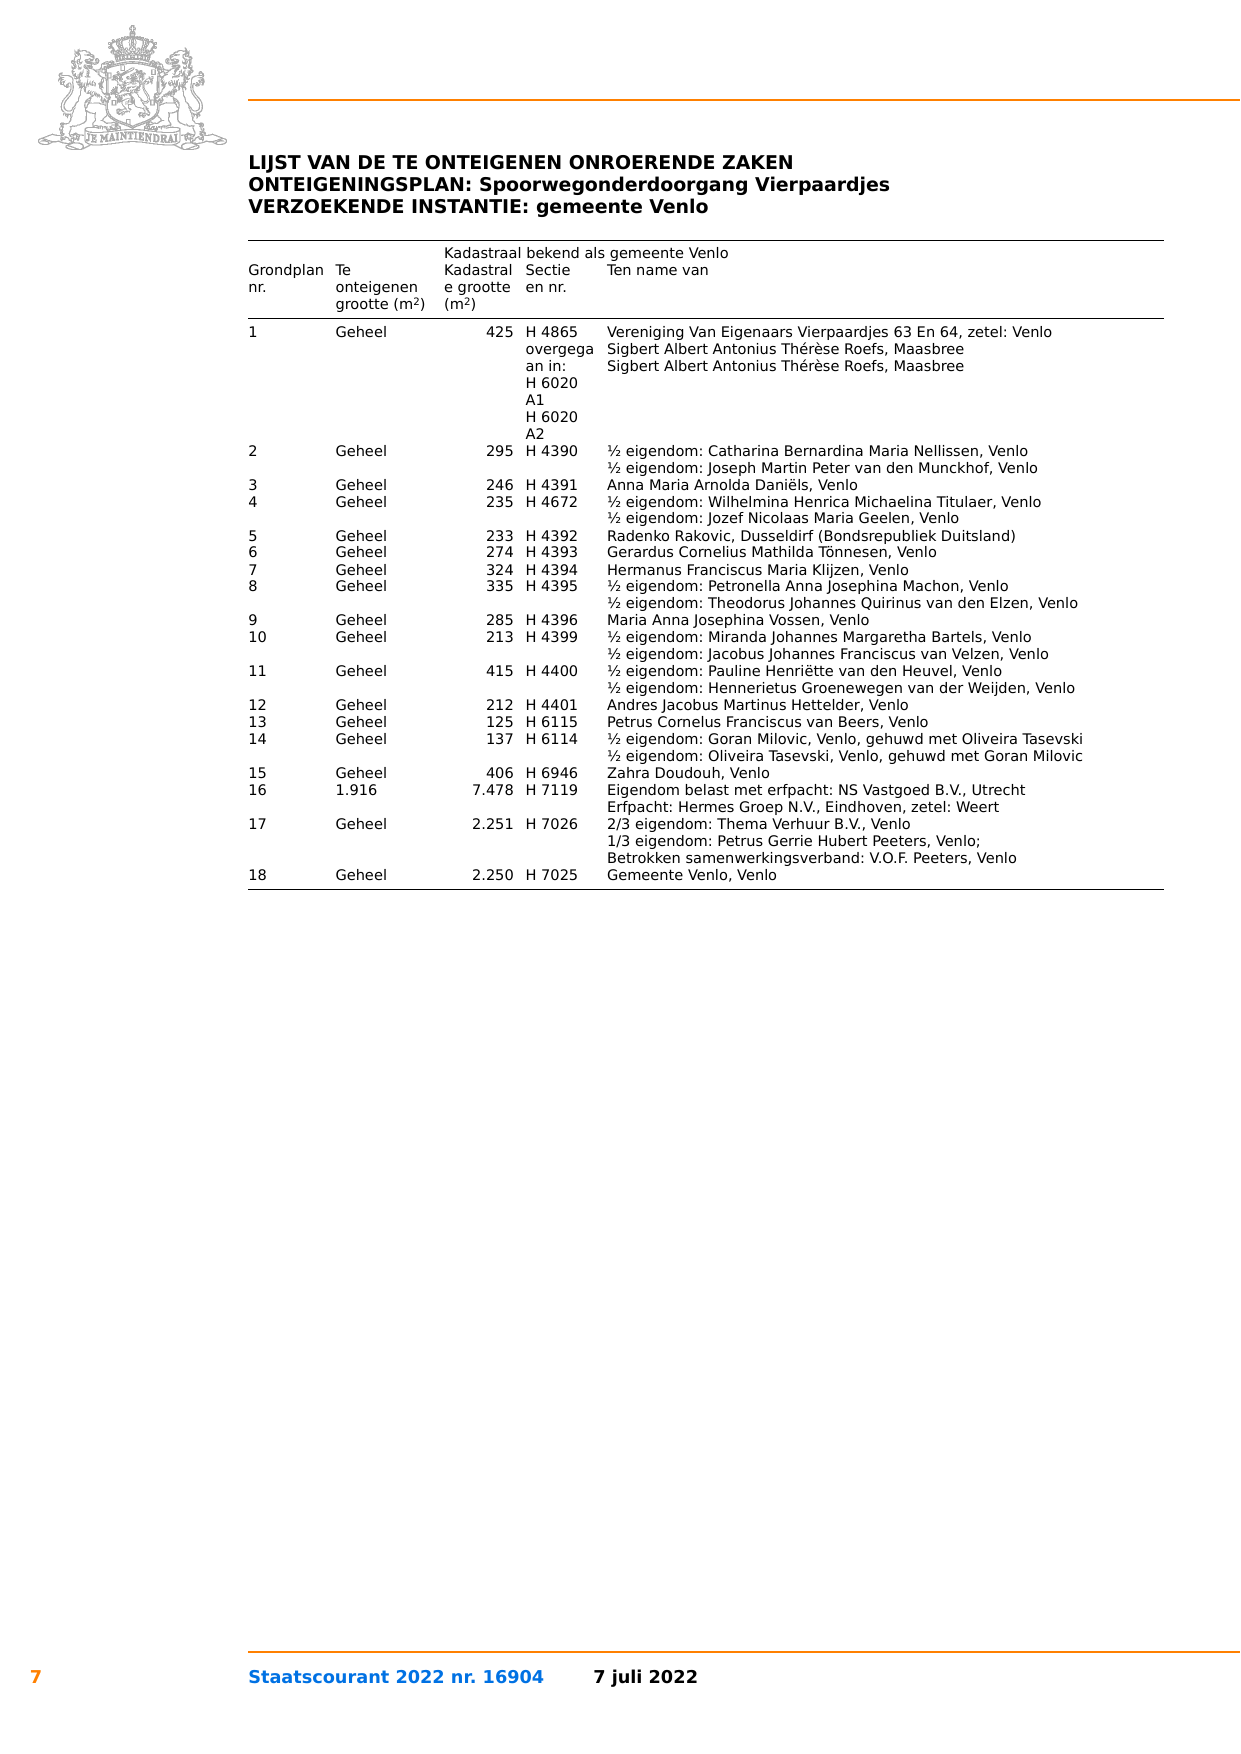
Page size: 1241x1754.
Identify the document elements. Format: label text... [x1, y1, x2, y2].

table_cell H 4400 [520, 663, 601, 697]
table_cell Geheel [329, 494, 438, 527]
table_cell 17 [248, 816, 329, 867]
table_cell 137 [438, 731, 519, 765]
table_header Kadastraal bekend als gemeente Venlo [438, 241, 1163, 262]
table_cell 235 [438, 494, 519, 527]
table_cell H 4395 [520, 578, 601, 612]
table_cell Geheel [329, 476, 438, 493]
table_cell 1 [248, 319, 329, 442]
table_cell 324 [438, 561, 519, 578]
table_cell ½ eigendom: Petronella Anna Josephina Machon, Venlo ½ eigendom: Theodorus Johannes Quirinus van den Elzen, Venlo [601, 578, 1163, 612]
table_cell 15 [248, 765, 329, 782]
table_cell H 4401 [520, 697, 601, 714]
table_cell Geheel [329, 816, 438, 867]
table_cell 18 [248, 867, 329, 889]
table_cell ½ eigendom: Goran Milovic, Venlo, gehuwd met Oliveira Tasevski ½ eigendom: Oliveira Tasevski, Venlo, gehuwd met Goran Milovic [601, 731, 1163, 765]
table_cell Geheel [329, 612, 438, 629]
table_cell Geheel [329, 867, 438, 889]
table_cell 11 [248, 663, 329, 697]
table_cell H 4396 [520, 612, 601, 629]
table_cell Zahra Doudouh, Venlo [601, 765, 1163, 782]
table_cell 10 [248, 629, 329, 663]
table_cell H 4393 [520, 544, 601, 561]
table_cell 4 [248, 494, 329, 527]
table_cell Hermanus Franciscus Maria Klijzen, Venlo [601, 561, 1163, 578]
table_cell Sectie en nr. [520, 262, 601, 318]
table_cell 16 [248, 782, 329, 816]
table_cell Geheel [329, 697, 438, 714]
table_cell 335 [438, 578, 519, 612]
table_cell Te onteigenen grootte (m2) [329, 262, 438, 318]
table_cell Geheel [329, 528, 438, 544]
table_cell Geheel [329, 714, 438, 731]
table_cell 12 [248, 697, 329, 714]
table_cell 2/3 eigendom: Thema Verhuur B.V., Venlo 1/3 eigendom: Petrus Gerrie Hubert Peeters, Venlo; Betrokken samenwerkingsverband: V.O.F. Peeters, Venlo [601, 816, 1163, 867]
table_cell Geheel [329, 319, 438, 442]
table_cell H 7119 [520, 782, 601, 816]
table_cell 2.251 [438, 816, 519, 867]
table_cell H 4399 [520, 629, 601, 663]
table_cell Gerardus Cornelius Mathilda Tönnesen, Venlo [601, 544, 1163, 561]
table_header [248, 241, 438, 262]
table_cell 406 [438, 765, 519, 782]
table_cell Geheel [329, 443, 438, 476]
table_cell 274 [438, 544, 519, 561]
table_cell Geheel [329, 544, 438, 561]
table_cell H 6115 [520, 714, 601, 731]
table_cell H 4392 [520, 528, 601, 544]
table_cell H 7025 [520, 867, 601, 889]
table_cell 285 [438, 612, 519, 629]
table_cell 14 [248, 731, 329, 765]
table_cell ½ eigendom: Miranda Johannes Margaretha Bartels, Venlo ½ eigendom: Jacobus Johannes Franciscus van Velzen, Venlo [601, 629, 1163, 663]
table_cell H 6946 [520, 765, 601, 782]
table_cell Vereniging Van Eigenaars Vierpaardjes 63 En 64, zetel: Venlo Sigbert Albert Antonius Thérèse Roefs, Maasbree Sigbert Albert Antonius Thérèse Roefs, Maasbree [601, 319, 1163, 442]
table_cell 425 [438, 319, 519, 442]
text VERZOEKENDE INSTANTIE: gemeente Venlo [248, 196, 1163, 218]
table_cell Gemeente Venlo, Venlo [601, 867, 1163, 889]
table_cell H 4390 [520, 443, 601, 476]
table_cell 6 [248, 544, 329, 561]
table_cell Geheel [329, 578, 438, 612]
table_cell Anna Maria Arnolda Daniëls, Venlo [601, 476, 1163, 493]
table_cell ½ eigendom: Wilhelmina Henrica Michaelina Titulaer, Venlo ½ eigendom: Jozef Nicolaas Maria Geelen, Venlo [601, 494, 1163, 527]
table_cell Geheel [329, 629, 438, 663]
table_cell Geheel [329, 731, 438, 765]
table_cell 9 [248, 612, 329, 629]
text ONTEIGENINGSPLAN: Spoorwegonderdoorgang Vierpaardjes [248, 174, 1163, 196]
text LIJST VAN DE TE ONTEIGENEN ONROERENDE ZAKEN [248, 152, 1163, 174]
picture [38, 25, 227, 150]
table_cell H 4394 [520, 561, 601, 578]
table_cell Grondplan nr. [248, 262, 329, 318]
table_cell 8 [248, 578, 329, 612]
table_cell 7.478 [438, 782, 519, 816]
table_cell Kadastrale grootte (m2) [438, 262, 519, 318]
table_cell Ten name van [601, 262, 1163, 318]
table_cell 125 [438, 714, 519, 731]
table_cell 7 [248, 561, 329, 578]
table_cell Geheel [329, 765, 438, 782]
table_cell 295 [438, 443, 519, 476]
table_cell H 4391 [520, 476, 601, 493]
table_cell 5 [248, 528, 329, 544]
table_cell 213 [438, 629, 519, 663]
table_cell H 6114 [520, 731, 601, 765]
table_cell H 4672 [520, 494, 601, 527]
table_cell Eigendom belast met erfpacht: NS Vastgoed B.V., Utrecht Erfpacht: Hermes Groep N.V., Eindhoven, zetel: Weert [601, 782, 1163, 816]
table_cell 13 [248, 714, 329, 731]
table_cell ½ eigendom: Pauline Henriëtte van den Heuvel, Venlo ½ eigendom: Hennerietus Groenewegen van der Weijden, Venlo [601, 663, 1163, 697]
table_cell Geheel [329, 561, 438, 578]
table_cell H 7026 [520, 816, 601, 867]
table_cell Geheel [329, 663, 438, 697]
table_cell Petrus Cornelus Franciscus van Beers, Venlo [601, 714, 1163, 731]
table_cell Andres Jacobus Martinus Hettelder, Venlo [601, 697, 1163, 714]
table_cell 1.916 [329, 782, 438, 816]
table_cell 246 [438, 476, 519, 493]
table_cell Radenko Rakovic, Dusseldirf (Bondsrepubliek Duitsland) [601, 528, 1163, 544]
table_cell 3 [248, 476, 329, 493]
table_cell ½ eigendom: Catharina Bernardina Maria Nellissen, Venlo ½ eigendom: Joseph Martin Peter van den Munckhof, Venlo [601, 443, 1163, 476]
table_cell H 4865 overgegaan in: H 6020 A1 H 6020 A2 [520, 319, 601, 442]
table_cell 233 [438, 528, 519, 544]
table_cell 2 [248, 443, 329, 476]
table_cell Maria Anna Josephina Vossen, Venlo [601, 612, 1163, 629]
table_cell 415 [438, 663, 519, 697]
table_cell 2.250 [438, 867, 519, 889]
table_cell 212 [438, 697, 519, 714]
